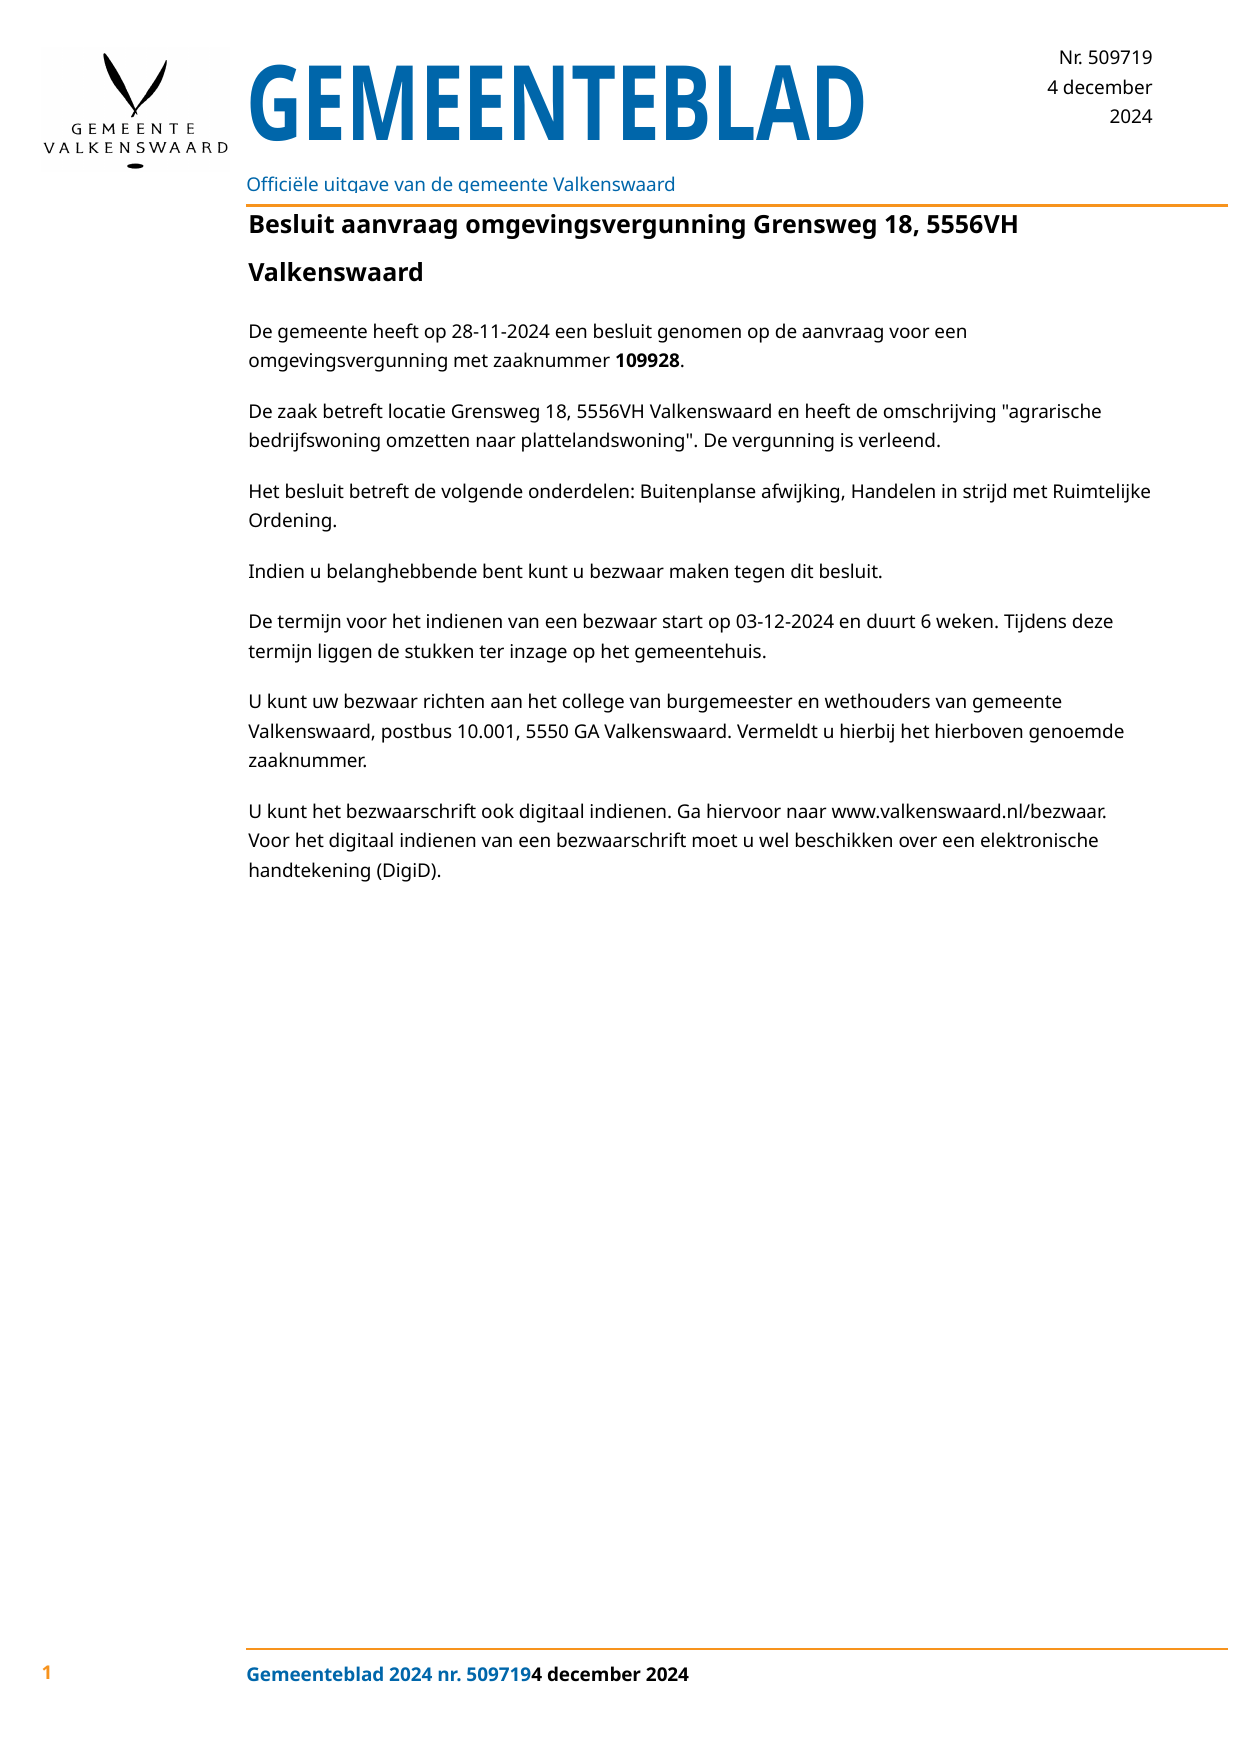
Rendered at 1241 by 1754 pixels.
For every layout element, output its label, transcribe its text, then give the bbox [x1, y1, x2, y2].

text De zaak betreft locatie Grensweg 18, 5556VH Valkenswaard en heeft de omschrijving "agrarische bedrijfswoning omzetten naar plattelandswoning". De vergunning is verleend. [248, 398, 1152, 453]
text Het besluit betreft de volgende onderdelen: Buitenplanse afwijking, Handelen in strijd met Ruimtelijke Ordening. [248, 478, 1152, 533]
text U kunt uw bezwaar richten aan het college van burgemeester en wethouders van gemeente Valkenswaard, postbus 10.001, 5550 GA Valkenswaard. Vermeldt u hierbij het hierboven genoemde zaaknummer. [248, 688, 1152, 773]
picture [41, 47, 231, 172]
text De gemeente heeft op 28-11-2024 een besluit genomen op de aanvraag voor een omgevingsvergunning met zaaknummer 109928. [248, 318, 1152, 373]
text Indien u belanghebbende bent kunt u bezwaar maken tegen dit besluit. [248, 558, 1152, 584]
text De termijn voor het indienen van een bezwaar start op 03-12-2024 en duurt 6 weken. Tijdens deze termijn liggen de stukken ter inzage op het gemeentehuis. [248, 608, 1152, 664]
text Besluit aanvraag omgevingsvergunning Grensweg 18, 5556VH Valkenswaard [248, 207, 1152, 288]
text U kunt het bezwaarschrift ook digitaal indienen. Ga hiervoor naar www.valkenswaard.nl/bezwaar. Voor het digitaal indienen van een bezwaarschrift moet u wel beschikken over een elektronische handtekening (DigiD). [248, 798, 1152, 883]
